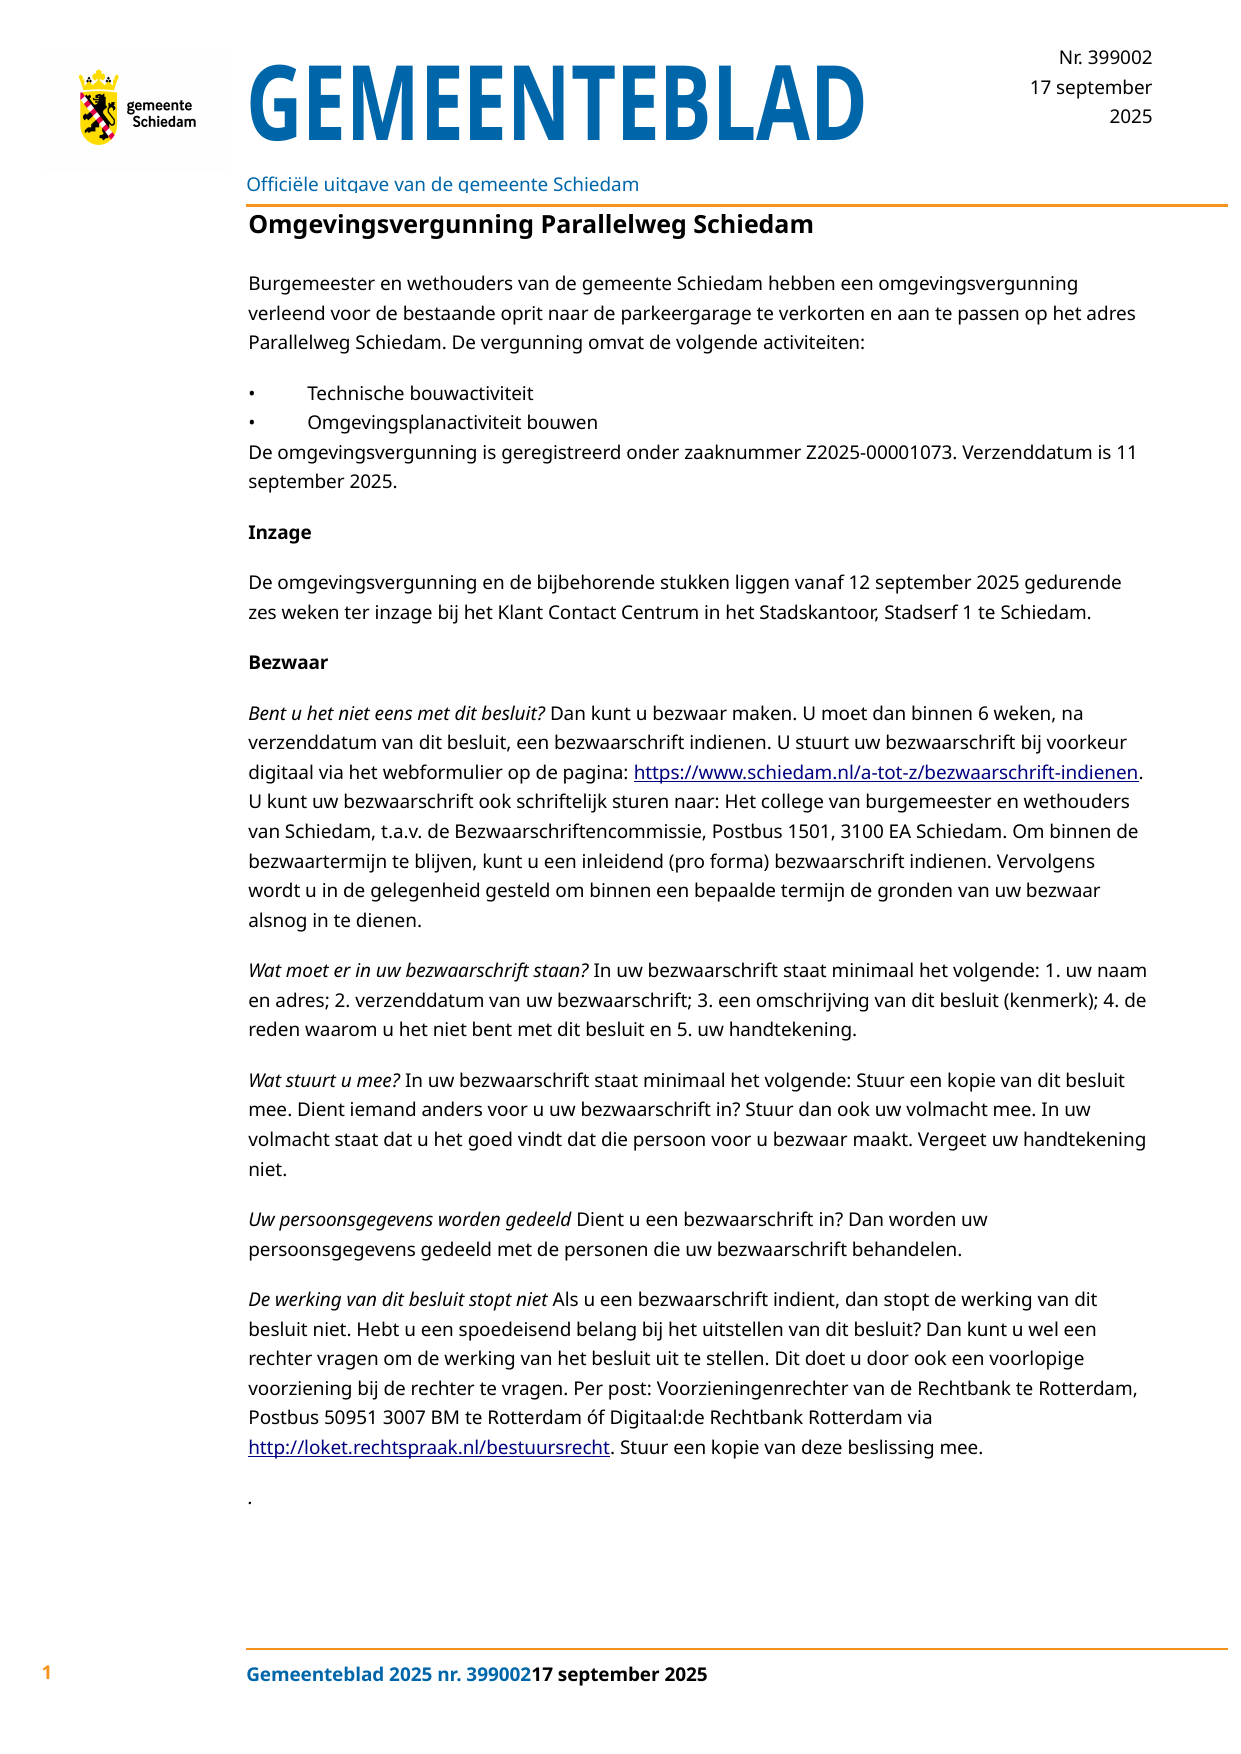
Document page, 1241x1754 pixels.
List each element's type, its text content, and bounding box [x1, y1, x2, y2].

text Inzage [248, 519, 1152, 545]
text De omgevingsvergunning is geregistreerd onder zaaknummer Z2025-00001073. Verzenddatum is 11 september 2025. [248, 439, 1152, 494]
text Wat stuurt u mee? In uw bezwaarschrift staat minimaal het volgende: Stuur een kopie van dit besluit mee. Dient iemand anders voor u uw bezwaarschrift in? Stuur dan ook uw volmacht mee. In uw volmacht staat dat u het goed vindt dat die persoon voor u bezwaar maakt. Vergeet uw handtekening niet. [248, 1067, 1152, 1181]
text Uw persoonsgegevens worden gedeeld Dient u een bezwaarschrift in? Dan worden uw persoonsgegevens gedeeld met de personen die uw bezwaarschrift behandelen. [248, 1206, 1152, 1261]
list Technische bouwactiviteit [248, 380, 1152, 406]
text . [248, 1484, 1152, 1510]
text Burgemeester en wethouders van de gemeente Schiedam hebben een omgevingsvergunning verleend voor de bestaande oprit naar de parkeergarage te verkorten en aan te passen op het adres Parallelweg Schiedam. De vergunning omvat de volgende activiteiten: [248, 270, 1152, 355]
text Bent u het niet eens met dit besluit? Dan kunt u bezwaar maken. U moet dan binnen 6 weken, na verzenddatum van dit besluit, een bezwaarschrift indienen. U stuurt uw bezwaarschrift bij voorkeur digitaal via het webformulier op de pagina: https://www.schiedam.nl/a-tot-z/bezwaarschrift-indienen. U kunt uw bezwaarschrift ook schriftelijk sturen naar: Het college van burgemeester en wethouders van Schiedam, t.a.v. de Bezwaarschriftencommissie, Postbus 1501, 3100 EA Schiedam. Om binnen de bezwaartermijn te blijven, kunt u een inleidend (pro forma) bezwaarschrift indienen. Vervolgens wordt u in de gelegenheid gesteld om binnen een bepaalde termijn de gronden van uw bezwaar alsnog in te dienen. [248, 700, 1152, 933]
text Omgevingsvergunning Parallelweg Schiedam [248, 207, 1152, 241]
text De werking van dit besluit stopt niet Als u een bezwaarschrift indient, dan stopt de werking van dit besluit niet. Hebt u een spoedeisend belang bij het uitstellen van dit besluit? Dan kunt u wel een rechter vragen om de werking van het besluit uit te stellen. Dit doet u door ook een voorlopige voorziening bij de rechter te vragen. Per post: Voorzieningenrechter van de Rechtbank te Rotterdam, Postbus 50951 3007 BM te Rotterdam óf Digitaal:de Rechtbank Rotterdam via http://loket.rechtspraak.nl/bestuursrecht. Stuur een kopie van deze beslissing mee. [248, 1286, 1152, 1460]
list Omgevingsplanactiviteit bouwen [248, 409, 1152, 435]
text Wat moet er in uw bezwaarschrift staan? In uw bezwaarschrift staat minimaal het volgende: 1. uw naam en adres; 2. verzenddatum van uw bezwaarschrift; 3. een omschrijving van dit besluit (kenmerk); 4. de reden waarom u het niet bent met dit besluit en 5. uw handtekening. [248, 957, 1152, 1042]
text De omgevingsvergunning en de bijbehorende stukken liggen vanaf 12 september 2025 gedurende zes weken ter inzage bij het Klant Contact Centrum in het Stadskantoor, Stadserf 1 te Schiedam. [248, 569, 1152, 625]
picture [41, 47, 231, 172]
text Bezwaar [248, 649, 1152, 675]
